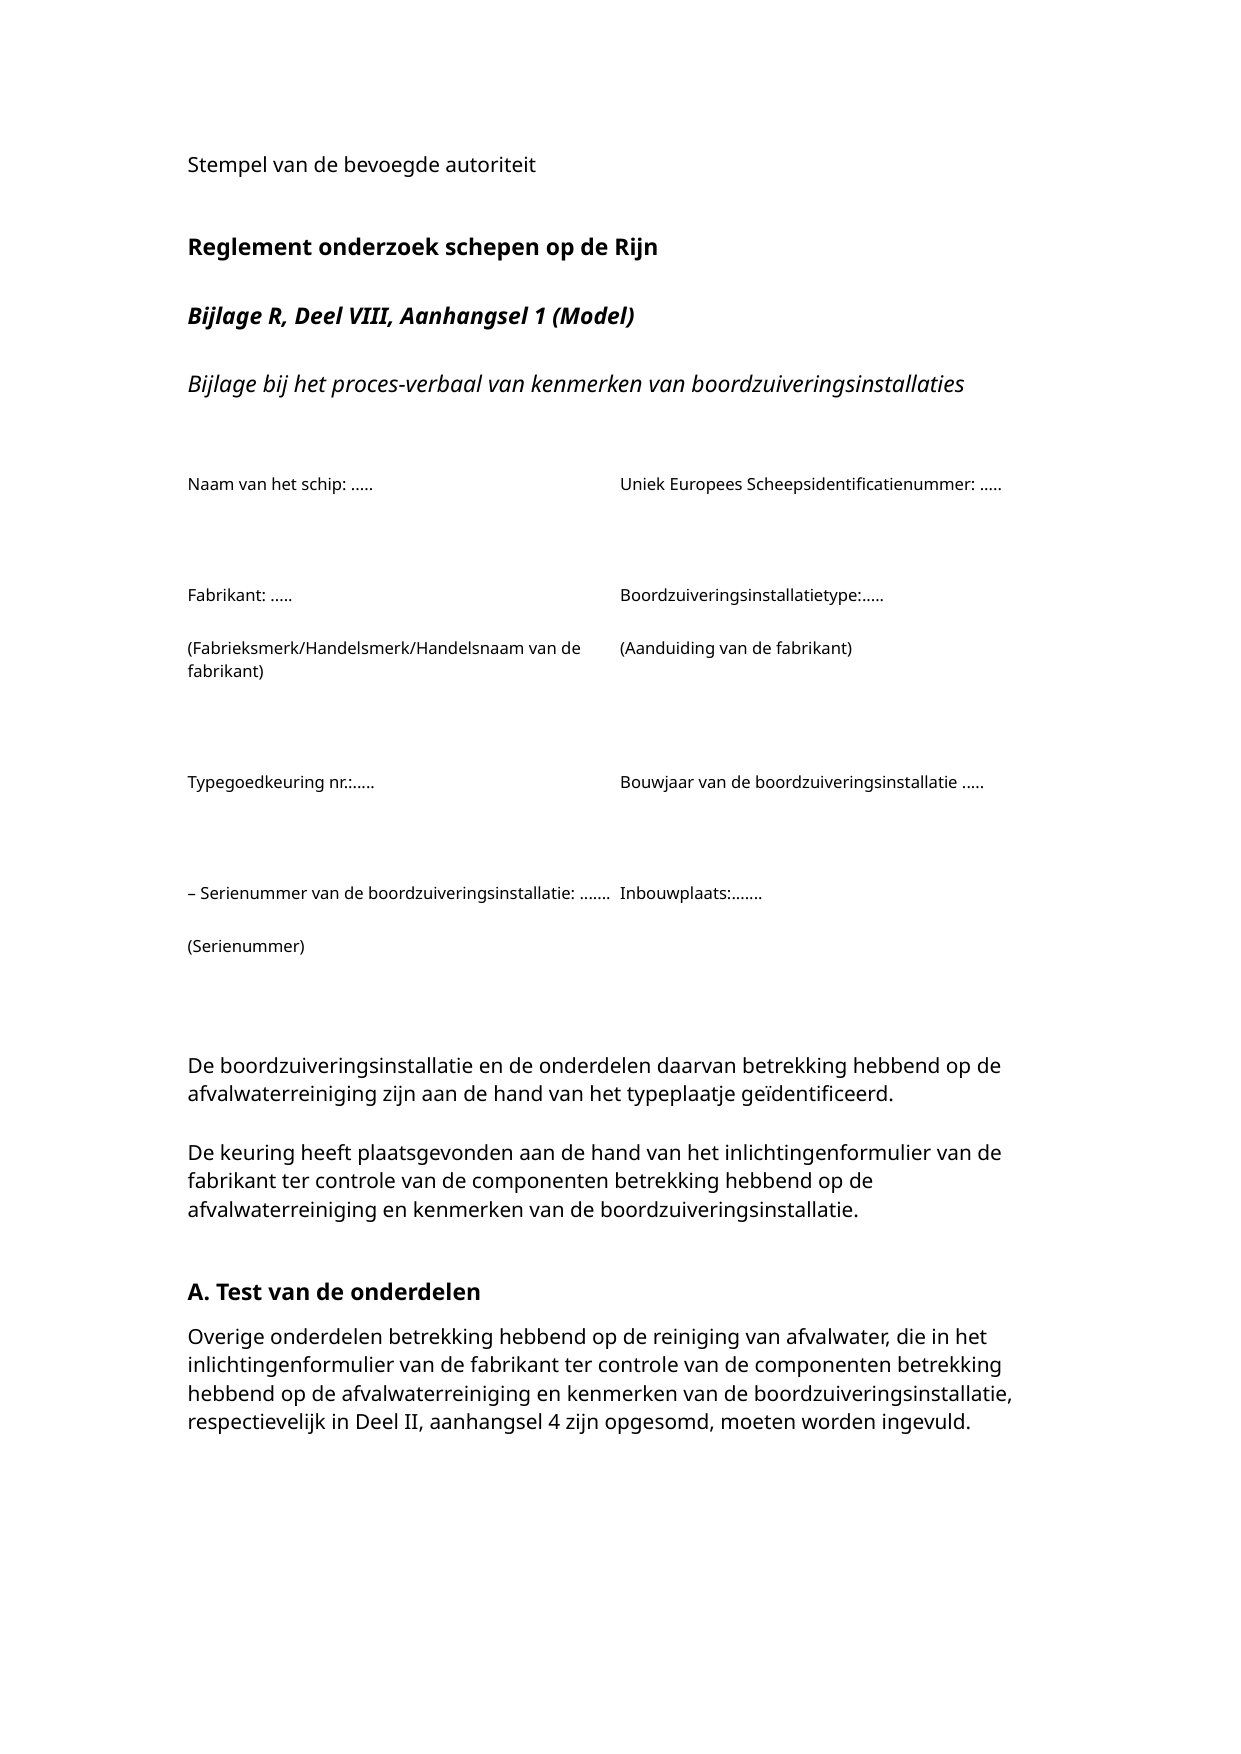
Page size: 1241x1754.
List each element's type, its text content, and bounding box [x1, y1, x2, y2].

table_cell [620, 525, 1053, 584]
text Overige onderdelen betrekking hebbend op de reiniging van afvalwater, die in het inlichtingenformulier van de fabrikant ter controle van de componenten betrekking hebbend op de afvalwaterreiniging en kenmerken van de boordzuiveringsinstallatie, respectievelijk in Deel II, aanhangsel 4 zijn opgesomd, moeten worden ingevuld. [187, 1322, 1053, 1436]
table_cell [188, 525, 620, 584]
table_cell Bouwjaar van de boordzuiveringsinstallatie ..... [620, 770, 1053, 823]
table_cell Inbouwplaats:....... [620, 881, 1053, 934]
table_header Naam van het schip: ..... [188, 473, 620, 525]
table_cell (Aanduiding van de fabrikant) [620, 636, 1053, 712]
table_header Uniek Europees Scheepsidentificatienummer: ..... [620, 473, 1053, 525]
table_cell Typegoedkeuring nr.:..... [188, 770, 620, 823]
subtitle Bijlage bij het proces-verbaal van kenmerken van boordzuiveringsinstallaties [187, 368, 1053, 400]
text Stempel van de bevoegde autoriteit [187, 150, 1053, 178]
text De keuring heeft plaatsgevonden aan de hand van het inlichtingenformulier van de fabrikant ter controle van de componenten betrekking hebbend op de afvalwaterreiniging en kenmerken van de boordzuiveringsinstallatie. [187, 1138, 1053, 1223]
subtitle A. Test van de onderdelen [187, 1276, 1053, 1307]
table_cell (Fabrieksmerk/Handelsmerk/Handelsnaam van de fabrikant) [188, 636, 620, 712]
text De boordzuiveringsinstallatie en de onderdelen daarvan betrekking hebbend op de afvalwaterreiniging zijn aan de hand van het typeplaatje geïdentificeerd. [187, 1051, 1053, 1108]
table_cell [188, 823, 620, 881]
subtitle Reglement onderzoek schepen op de Rijn [187, 231, 1053, 262]
table_cell Boordzuiveringsinstallatietype:..... [620, 584, 1053, 636]
table_cell (Serienummer) [188, 934, 620, 993]
table_cell Fabrikant: ..... [188, 584, 620, 636]
table_cell – Serienummer van de boordzuiveringsinstallatie: ....... [188, 881, 620, 934]
subtitle Bijlage R, Deel VIII, Aanhangsel 1 (Model) [187, 300, 1053, 331]
table_cell [620, 823, 1053, 881]
table_cell [188, 712, 620, 770]
table_cell [620, 712, 1053, 770]
table_cell [620, 934, 1053, 993]
